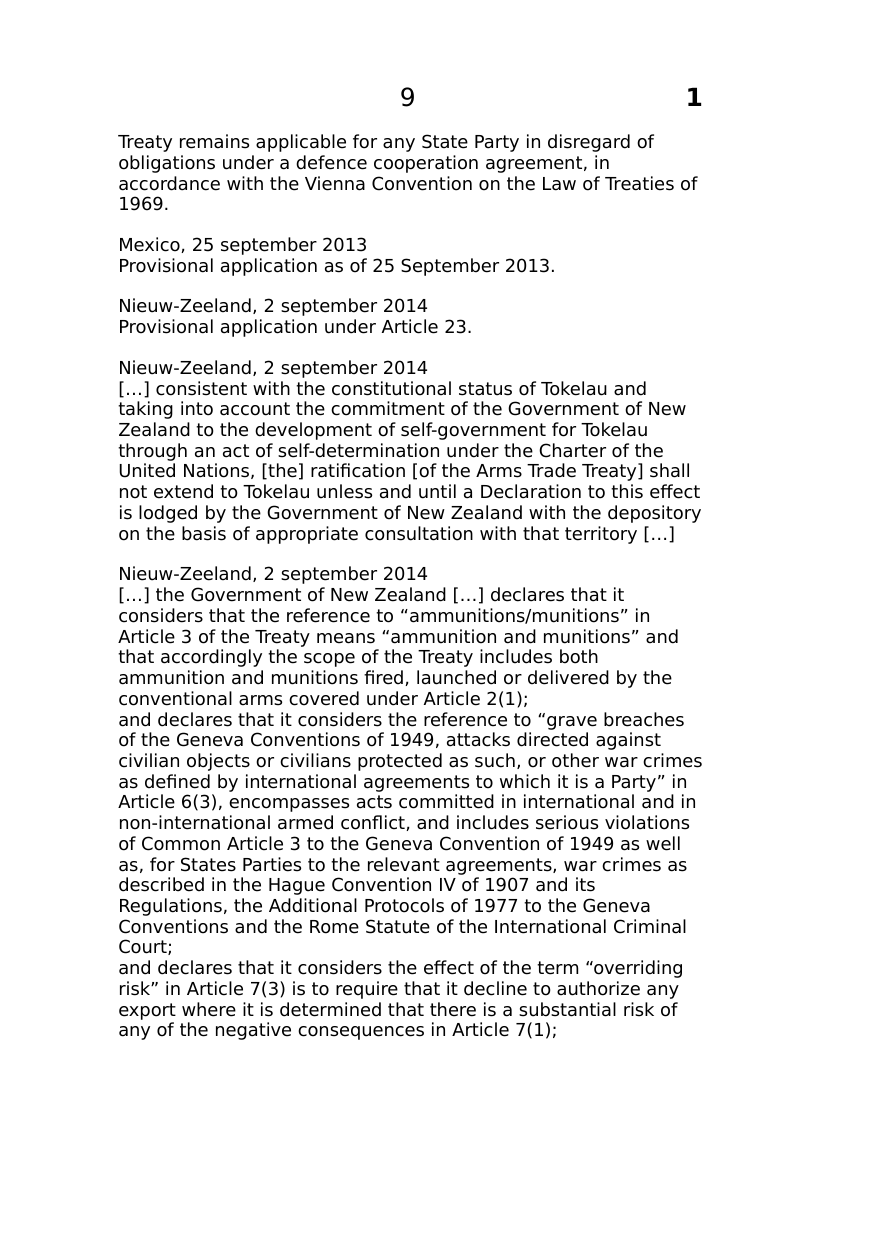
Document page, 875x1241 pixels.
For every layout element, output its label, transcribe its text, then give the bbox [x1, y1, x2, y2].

text and declares that it considers the reference to “grave breaches of the Geneva Conventions of 1949, attacks directed against civilian objects or civilians protected as such, or other war crimes as defined by international agreements to which it is a Party” in Article 6(3), encompasses acts committed in international and in non-international armed conflict, and includes serious violations of Common Article 3 to the Geneva Convention of 1949 as well as, for States Parties to the relevant agreements, war crimes as described in the Hague Convention IV of 1907 and its Regulations, the Additional Protocols of 1977 to the Geneva Conventions and the Rome Statute of the International Criminal Court; [118, 709, 703, 958]
text Treaty remains applicable for any State Party in disregard of obligations under a defence cooperation agreement, in accordance with the Vienna Convention on the Law of Treaties of 1969. [118, 132, 703, 215]
text […] consistent with the constitutional status of Tokelau and taking into account the commitment of the Government of New Zealand to the development of self-government for Tokelau through an act of self-determination under the Charter of the United Nations, [the] ratification [of the Arms Trade Treaty] shall not extend to Tokelau unless and until a Declaration to this effect is lodged by the Government of New Zealand with the depository on the basis of appropriate consultation with that territory […] [118, 378, 703, 544]
text […] the Government of New Zealand […] declares that it considers that the reference to “ammunitions/munitions” in Article 3 of the Treaty means “ammunition and munitions” and that accordingly the scope of the Treaty includes both ammunition and munitions fired, launched or delivered by the conventional arms covered under Article 2(1); [118, 585, 703, 709]
text and declares that it considers the effect of the term “overriding risk” in Article 7(3) is to require that it decline to authorize any export where it is determined that there is a substantial risk of any of the negative consequences in Article 7(1); [118, 958, 703, 1041]
text Nieuw-Zeeland, 2 september 2014 [118, 358, 703, 378]
text Provisional application under Article 23. [118, 317, 703, 338]
text Mexico, 25 september 2013 [118, 235, 703, 256]
text Nieuw-Zeeland, 2 september 2014 [118, 564, 703, 585]
text Provisional application as of 25 September 2013. [118, 256, 703, 276]
text Nieuw-Zeeland, 2 september 2014 [118, 296, 703, 317]
